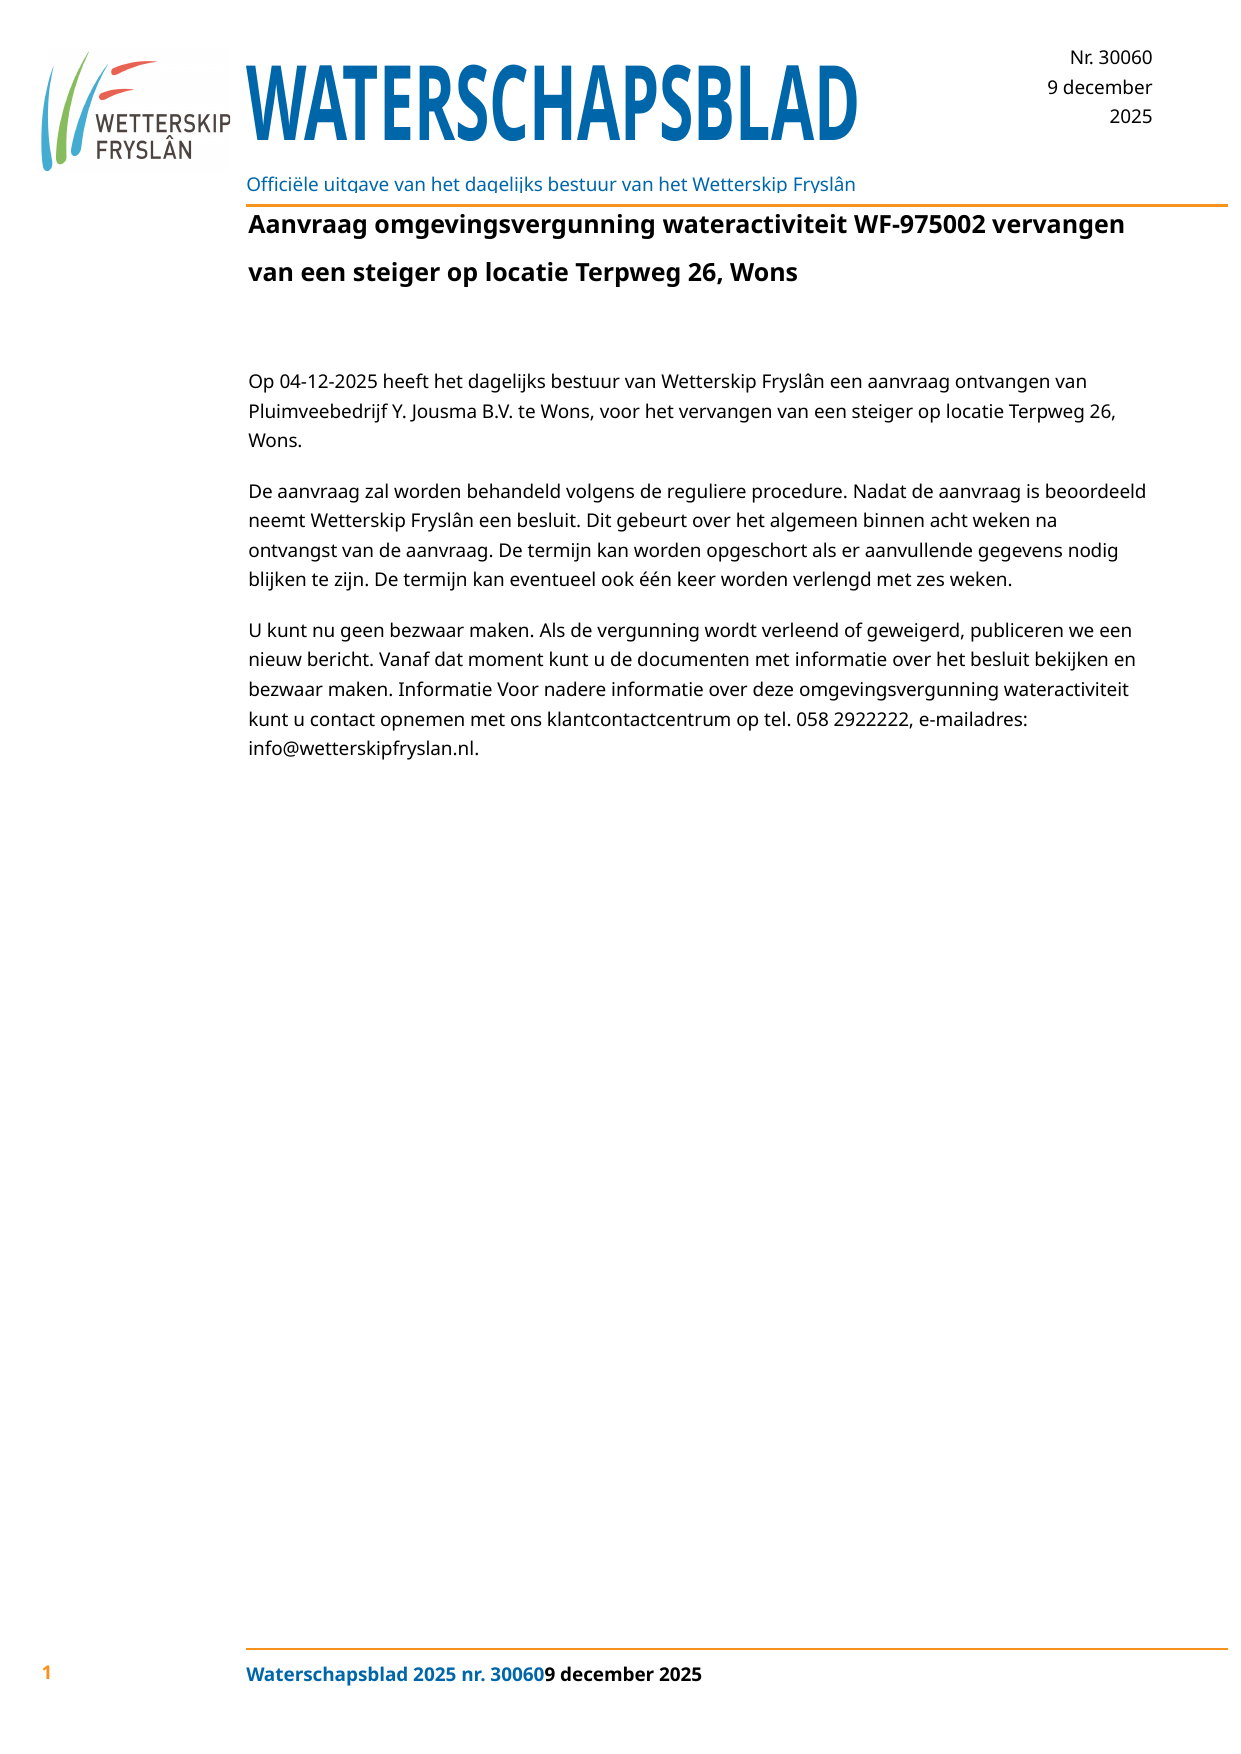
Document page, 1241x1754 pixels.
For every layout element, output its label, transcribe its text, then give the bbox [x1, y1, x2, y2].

text Aanvraag omgevingsvergunning wateractiviteit WF-975002 vervangen van een steiger op locatie Terpweg 26, Wons [248, 207, 1152, 288]
text Op 04-12-2025 heeft het dagelijks bestuur van Wetterskip Fryslân een aanvraag ontvangen van Pluimveebedrijf Y. Jousma B.V. te Wons, voor het vervangen van een steiger op locatie Terpweg 26, Wons. [248, 368, 1152, 453]
text U kunt nu geen bezwaar maken. Als de vergunning wordt verleend of geweigerd, publiceren we een nieuw bericht. Vanaf dat moment kunt u de documenten met informatie over het besluit bekijken en bezwaar maken. Informatie Voor nadere informatie over deze omgevingsvergunning wateractiviteit kunt u contact opnemen met ons klantcontactcentrum op tel. 058 2922222, e-mailadres: info@wetterskipfryslan.nl. [248, 617, 1152, 761]
picture [41, 47, 231, 172]
text De aanvraag zal worden behandeld volgens de reguliere procedure. Nadat de aanvraag is beoordeeld neemt Wetterskip Fryslân een besluit. Dit gebeurt over het algemeen binnen acht weken na ontvangst van de aanvraag. De termijn kan worden opgeschort als er aanvullende gegevens nodig blijken te zijn. De termijn kan eventueel ook één keer worden verlengd met zes weken. [248, 478, 1152, 592]
